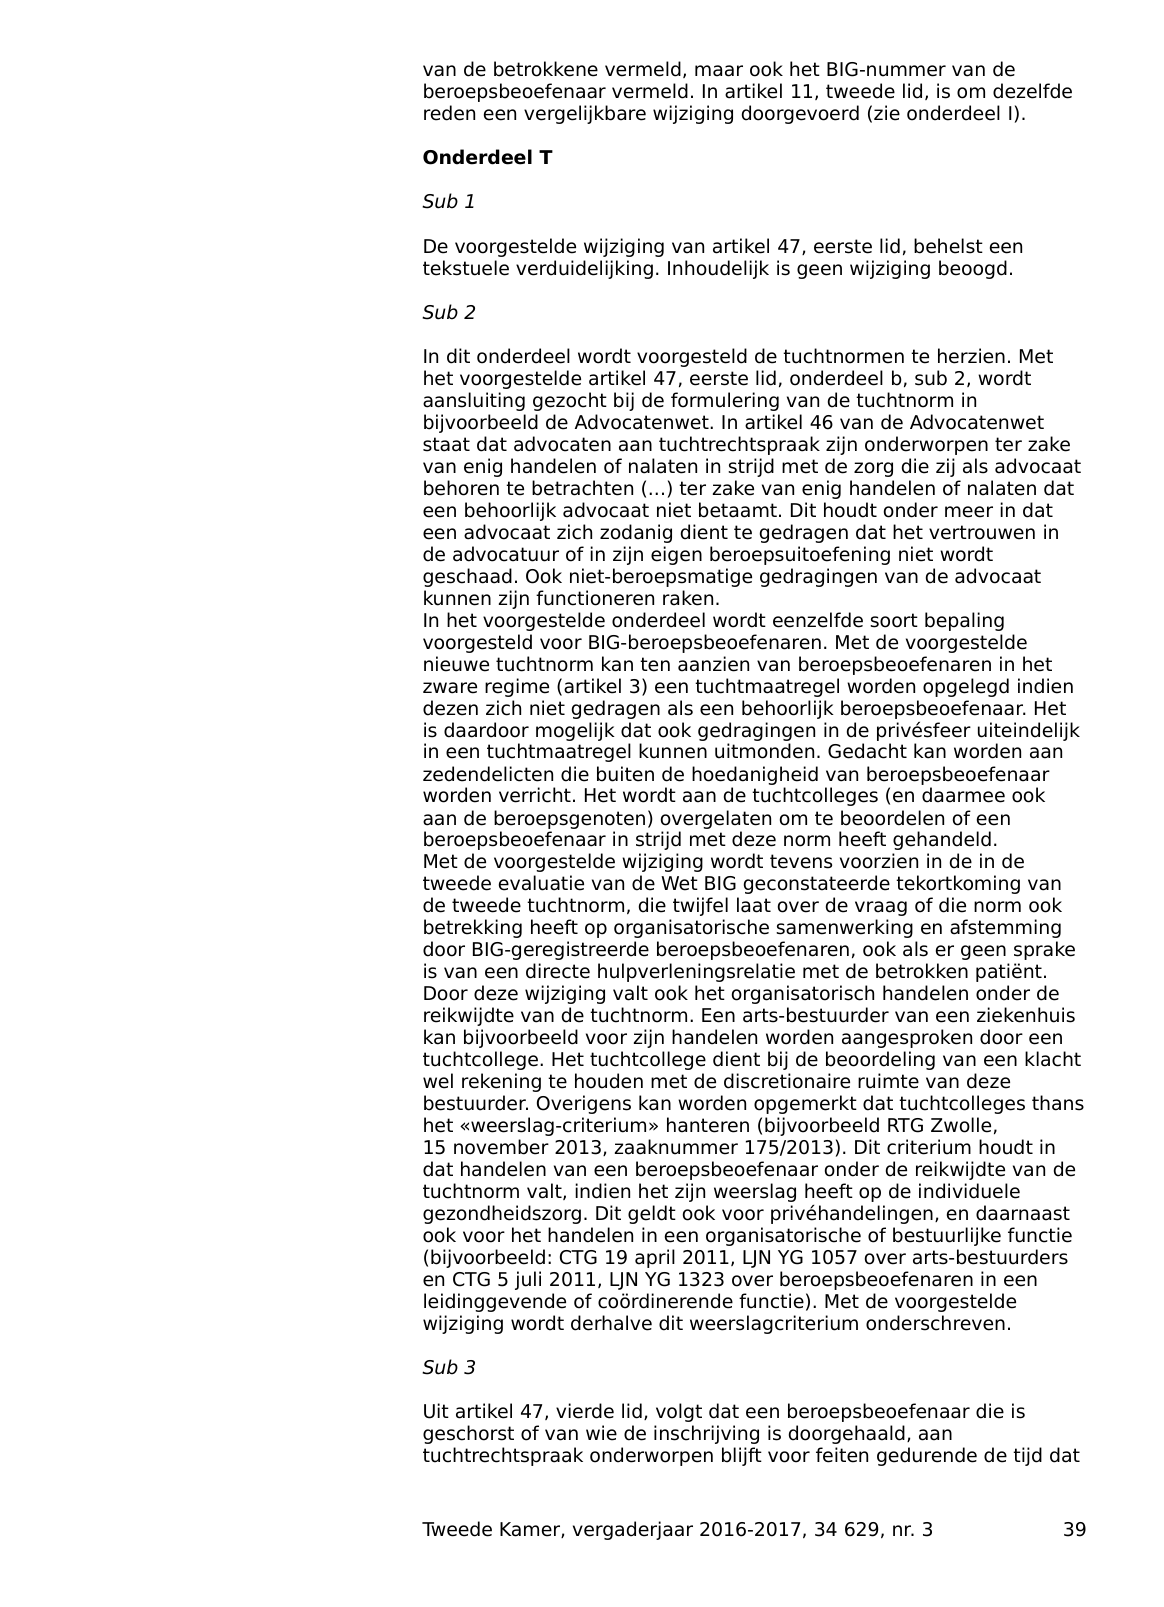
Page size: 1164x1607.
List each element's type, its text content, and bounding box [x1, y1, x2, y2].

subtitle Sub 1 [422, 191, 1087, 213]
text Uit artikel 47, vierde lid, volgt dat een beroepsbeoefenaar die is geschorst of van wie de inschrijving is doorgehaald, aan tuchtrechtspraak onderworpen blijft voor feiten gedurende de tijd dat [422, 1401, 1087, 1467]
subtitle Sub 2 [422, 302, 1087, 324]
text van de betrokkene vermeld, maar ook het BIG-nummer van de beroepsbeoefenaar vermeld. In artikel 11, tweede lid, is om dezelfde reden een vergelijkbare wijziging doorgevoerd (zie onderdeel I). [422, 59, 1087, 125]
text In dit onderdeel wordt voorgesteld de tuchtnormen te herzien. Met het voorgestelde artikel 47, eerste lid, onderdeel b, sub 2, wordt aansluiting gezocht bij de formulering van de tuchtnorm in bijvoorbeeld de Advocatenwet. In artikel 46 van de Advocatenwet staat dat advocaten aan tuchtrechtspraak zijn onderworpen ter zake van enig handelen of nalaten in strijd met de zorg die zij als advocaat behoren te betrachten (...) ter zake van enig handelen of nalaten dat een behoorlijk advocaat niet betaamt. Dit houdt onder meer in dat een advocaat zich zodanig dient te gedragen dat het vertrouwen in de advocatuur of in zijn eigen beroepsuitoefening niet wordt geschaad. Ook niet-beroepsmatige gedragingen van de advocaat kunnen zijn functioneren raken. [422, 346, 1087, 609]
subtitle Sub 3 [422, 1357, 1087, 1379]
subtitle Onderdeel T [422, 147, 1087, 169]
text De voorgestelde wijziging van artikel 47, eerste lid, behelst een tekstuele verduidelijking. Inhoudelijk is geen wijziging beoogd. [422, 236, 1087, 279]
text In het voorgestelde onderdeel wordt eenzelfde soort bepaling voorgesteld voor BIG-beroepsbeoefenaren. Met de voorgestelde nieuwe tuchtnorm kan ten aanzien van beroepsbeoefenaren in het zware regime (artikel 3) een tuchtmaatregel worden opgelegd indien dezen zich niet gedragen als een behoorlijk beroepsbeoefenaar. Het is daardoor mogelijk dat ook gedragingen in de privésfeer uiteindelijk in een tuchtmaatregel kunnen uitmonden. Gedacht kan worden aan zedendelicten die buiten de hoedanigheid van beroepsbeoefenaar worden verricht. Het wordt aan de tuchtcolleges (en daarmee ook aan de beroepsgenoten) overgelaten om te beoordelen of een beroepsbeoefenaar in strijd met deze norm heeft gehandeld. [422, 609, 1087, 851]
text Met de voorgestelde wijziging wordt tevens voorzien in de in de tweede evaluatie van de Wet BIG geconstateerde tekortkoming van de tweede tuchtnorm, die twijfel laat over de vraag of die norm ook betrekking heeft op organisatorische samenwerking en afstemming door BIG-geregistreerde beroepsbeoefenaren, ook als er geen sprake is van een directe hulpverleningsrelatie met de betrokken patiënt. Door deze wijziging valt ook het organisatorisch handelen onder de reikwijdte van de tuchtnorm. Een arts-bestuurder van een ziekenhuis kan bijvoorbeeld voor zijn handelen worden aangesproken door een tuchtcollege. Het tuchtcollege dient bij de beoordeling van een klacht wel rekening te houden met de discretionaire ruimte van deze bestuurder. Overigens kan worden opgemerkt dat tuchtcolleges thans het «weerslag-criterium» hanteren (bijvoorbeeld RTG Zwolle, 15 november 2013, zaaknummer 175/2013). Dit criterium houdt in dat handelen van een beroepsbeoefenaar onder de reikwijdte van de tuchtnorm valt, indien het zijn weerslag heeft op de individuele gezondheidszorg. Dit geldt ook voor privéhandelingen, en daarnaast ook voor het handelen in een organisatorische of bestuurlijke functie (bijvoorbeeld: CTG 19 april 2011, LJN YG 1057 over arts-bestuurders en CTG 5 juli 2011, LJN YG 1323 over beroepsbeoefenaren in een leidinggevende of coördinerende functie). Met de voorgestelde wijziging wordt derhalve dit weerslagcriterium onderschreven. [422, 851, 1087, 1335]
